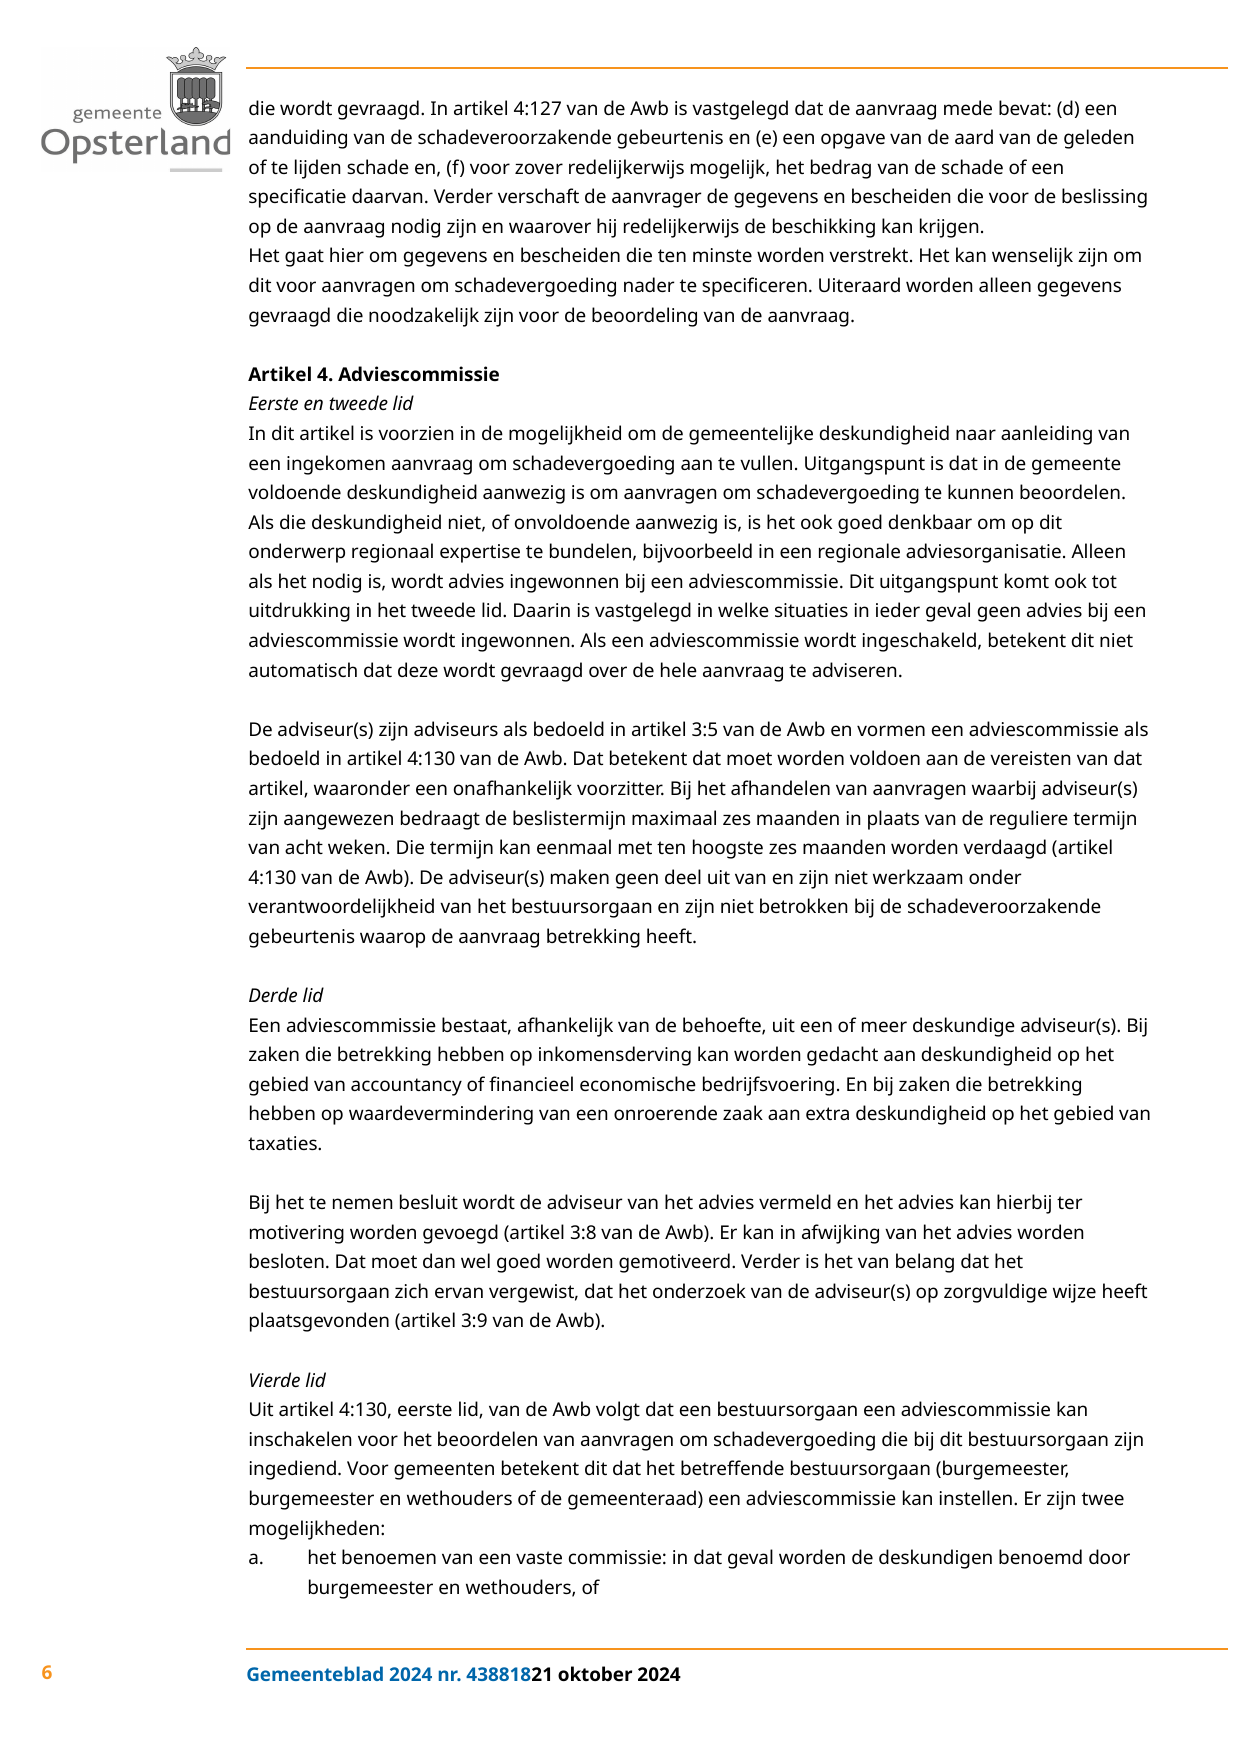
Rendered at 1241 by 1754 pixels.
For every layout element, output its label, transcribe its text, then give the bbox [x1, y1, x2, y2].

text Derde lid [248, 982, 1152, 1008]
text Een adviescommissie bestaat, afhankelijk van de behoefte, uit een of meer deskundige adviseur(s). Bij zaken die betrekking hebben op inkomensderving kan worden gedacht aan deskundigheid op het gebied van accountancy of financieel economische bedrijfsvoering. En bij zaken die betrekking hebben op waardevermindering van een onroerende zaak aan extra deskundigheid op het gebied van taxaties. [248, 1012, 1152, 1156]
text Uit artikel 4:130, eerste lid, van de Awb volgt dat een bestuursorgaan een adviescommissie kan inschakelen voor het beoordelen van aanvragen om schadevergoeding die bij dit bestuursorgaan zijn ingediend. Voor gemeenten betekent dit dat het betreffende bestuursorgaan (burgemeester, burgemeester en wethouders of de gemeenteraad) een adviescommissie kan instellen. Er zijn twee mogelijkheden: [248, 1396, 1152, 1541]
text De adviseur(s) zijn adviseurs als bedoeld in artikel 3:5 van de Awb en vormen een adviescommissie als bedoeld in artikel 4:130 van de Awb. Dat betekent dat moet worden voldoen aan de vereisten van dat artikel, waaronder een onafhankelijk voorzitter. Bij het afhandelen van aanvragen waarbij adviseur(s) zijn aangewezen bedraagt de beslistermijn maximaal zes maanden in plaats van de reguliere termijn van acht weken. Die termijn kan eenmaal met ten hoogste zes maanden worden verdaagd (artikel 4:130 van de Awb). De adviseur(s) maken geen deel uit van en zijn niet werkzaam onder verantwoordelijkheid van het bestuursorgaan en zijn niet betrokken bij de schadeveroorzakende gebeurtenis waarop de aanvraag betrekking heeft. [248, 716, 1152, 949]
text Eerste en tweede lid [248, 391, 1152, 416]
text Bij het te nemen besluit wordt de adviseur van het advies vermeld en het advies kan hierbij ter motivering worden gevoegd (artikel 3:8 van de Awb). Er kan in afwijking van het advies worden besloten. Dat moet dan wel goed worden gemotiveerd. Verder is het van belang dat het bestuursorgaan zich ervan vergewist, dat het onderzoek van de adviseur(s) op zorgvuldige wijze heeft plaatsgevonden (artikel 3:9 van de Awb). [248, 1189, 1152, 1333]
picture [41, 47, 231, 172]
text die wordt gevraagd. In artikel 4:127 van de Awb is vastgelegd dat de aanvraag mede bevat: (d) een aanduiding van de schadeveroorzakende gebeurtenis en (e) een opgave van de aard van de geleden of te lijden schade en, (f) voor zover redelijkerwijs mogelijk, het bedrag van de schade of een specificatie daarvan. Verder verschaft de aanvrager de gegevens en bescheiden die voor de beslissing op de aanvraag nodig zijn en waarover hij redelijkerwijs de beschikking kan krijgen. [248, 95, 1152, 239]
text Het gaat hier om gegevens en bescheiden die ten minste worden verstrekt. Het kan wenselijk zijn om dit voor aanvragen om schadevergoeding nader te specificeren. Uiteraard worden alleen gegevens gevraagd die noodzakelijk zijn voor de beoordeling van de aanvraag. [248, 243, 1152, 328]
text Artikel 4. Adviescommissie [248, 361, 1152, 387]
list het benoemen van een vaste commissie: in dat geval worden de deskundigen benoemd door burgemeester en wethouders, of [248, 1544, 1152, 1600]
text Vierde lid [248, 1367, 1152, 1393]
text In dit artikel is voorzien in de mogelijkheid om de gemeentelijke deskundigheid naar aanleiding van een ingekomen aanvraag om schadevergoeding aan te vullen. Uitgangspunt is dat in de gemeente voldoende deskundigheid aanwezig is om aanvragen om schadevergoeding te kunnen beoordelen. Als die deskundigheid niet, of onvoldoende aanwezig is, is het ook goed denkbaar om op dit onderwerp regionaal expertise te bundelen, bijvoorbeeld in een regionale adviesorganisatie. Alleen als het nodig is, wordt advies ingewonnen bij een adviescommissie. Dit uitgangspunt komt ook tot uitdrukking in het tweede lid. Daarin is vastgelegd in welke situaties in ieder geval geen advies bij een adviescommissie wordt ingewonnen. Als een adviescommissie wordt ingeschakeld, betekent dit niet automatisch dat deze wordt gevraagd over de hele aanvraag te adviseren. [248, 420, 1152, 683]
